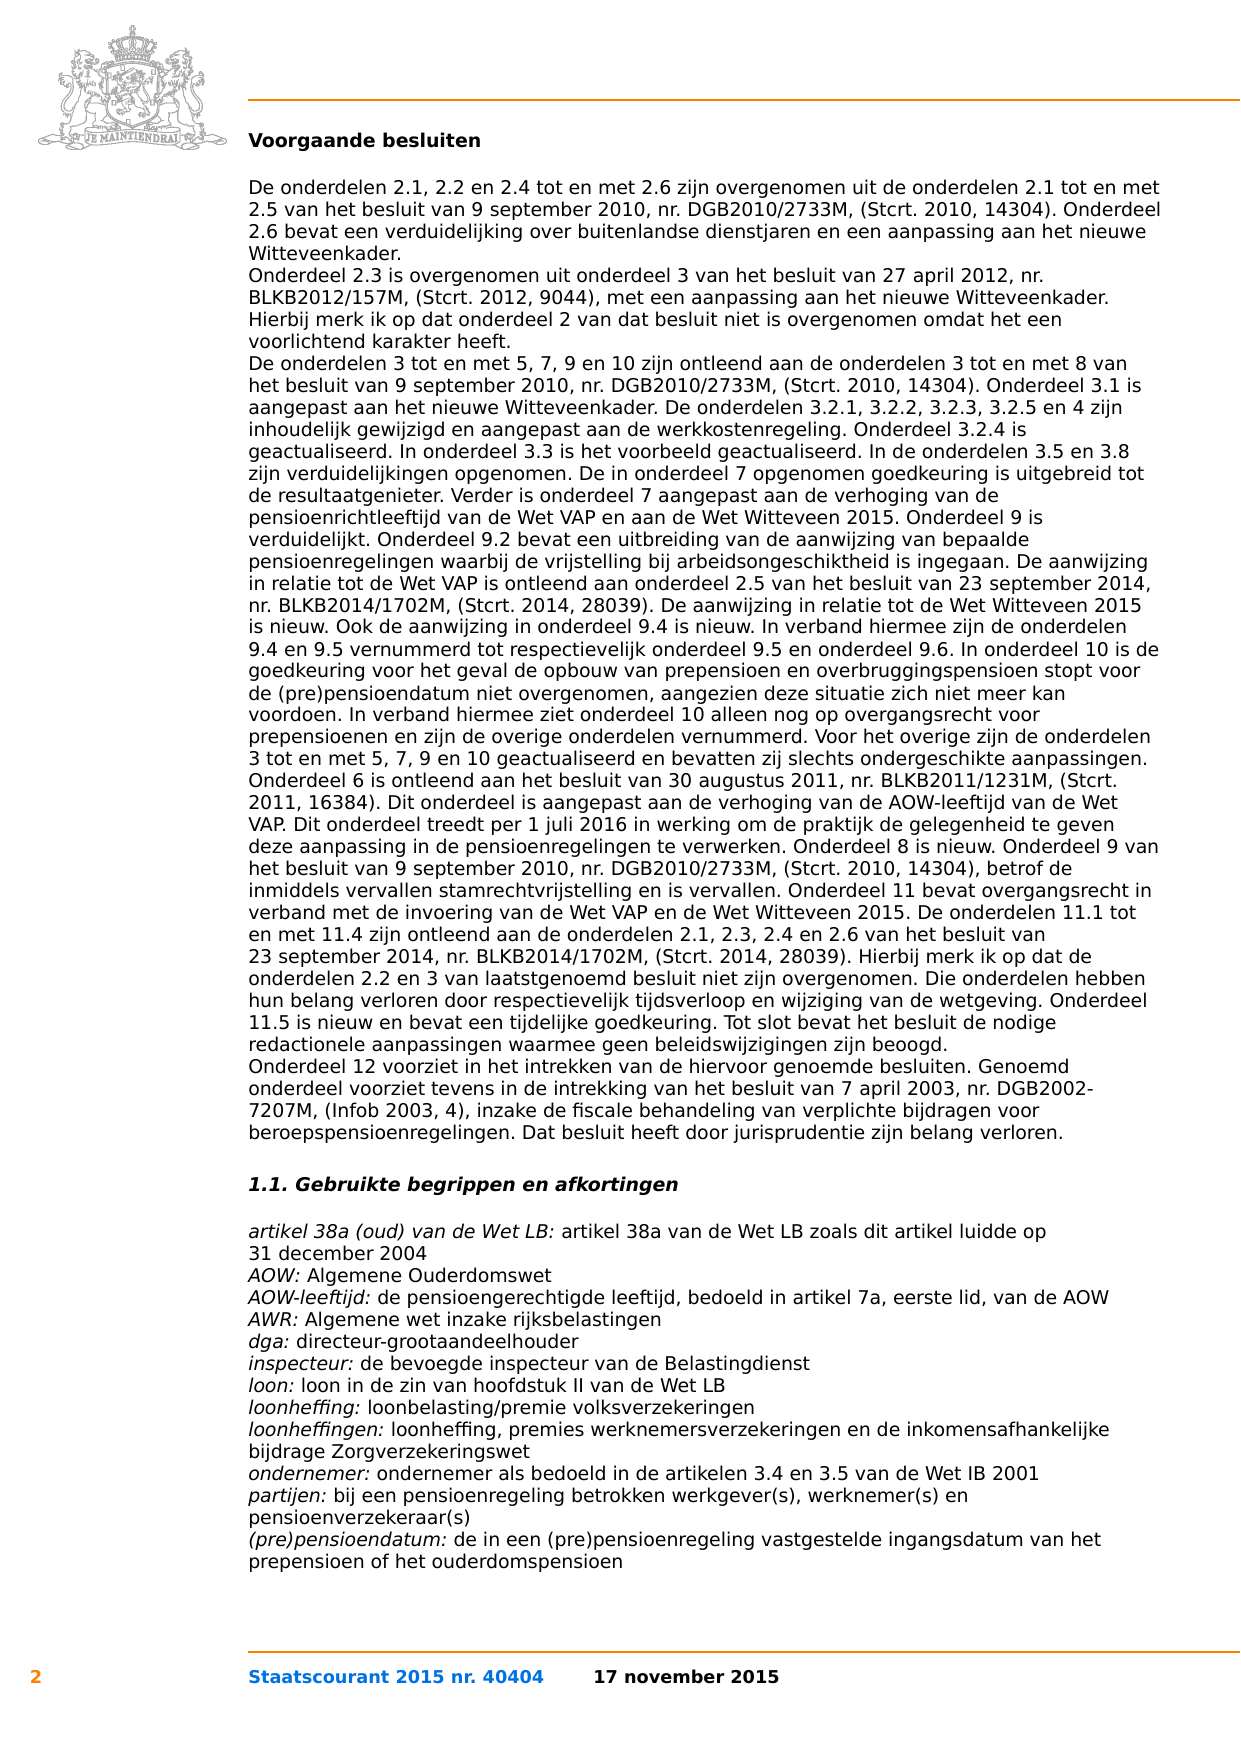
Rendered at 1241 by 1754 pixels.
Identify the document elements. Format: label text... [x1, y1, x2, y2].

subtitle Voorgaande besluiten [248, 130, 1163, 152]
text Onderdeel 2.3 is overgenomen uit onderdeel 3 van het besluit van 27 april 2012, nr. BLKB2012/157M, (Stcrt. 2012, 9044), met een aanpassing aan het nieuwe Witteveenkader. Hierbij merk ik op dat onderdeel 2 van dat besluit niet is overgenomen omdat het een voorlichtend karakter heeft. [248, 265, 1163, 353]
subtitle 1.1. Gebruikte begrippen en afkortingen [248, 1174, 1163, 1196]
text partijen: bij een pensioenregeling betrokken werkgever(s), werknemer(s) en pensioenverzekeraar(s) [248, 1485, 1163, 1529]
text AOW: Algemene Ouderdomswet [248, 1265, 1163, 1287]
text loonheffingen: loonheffing, premies werknemersverzekeringen en de inkomensafhankelijke bijdrage Zorgverzekeringswet [248, 1419, 1163, 1463]
text ondernemer: ondernemer als bedoeld in de artikelen 3.4 en 3.5 van de Wet IB 2001 [248, 1463, 1163, 1485]
text Onderdeel 6 is ontleend aan het besluit van 30 augustus 2011, nr. BLKB2011/1231M, (Stcrt. 2011, 16384). Dit onderdeel is aangepast aan de verhoging van de AOW-leeftijd van de Wet VAP. Dit onderdeel treedt per 1 juli 2016 in werking om de praktijk de gelegenheid te geven deze aanpassing in de pensioenregelingen te verwerken. Onderdeel 8 is nieuw. Onderdeel 9 van het besluit van 9 september 2010, nr. DGB2010/2733M, (Stcrt. 2010, 14304), betrof de inmiddels vervallen stamrechtvrijstelling en is vervallen. Onderdeel 11 bevat overgangsrecht in verband met de invoering van de Wet VAP en de Wet Witteveen 2015. De onderdelen 11.1 tot en met 11.4 zijn ontleend aan de onderdelen 2.1, 2.3, 2.4 en 2.6 van het besluit van 23 september 2014, nr. BLKB2014/1702M, (Stcrt. 2014, 28039). Hierbij merk ik op dat de onderdelen 2.2 en 3 van laatstgenoemd besluit niet zijn overgenomen. Die onderdelen hebben hun belang verloren door respectievelijk tijdsverloop en wijziging van de wetgeving. Onderdeel 11.5 is nieuw en bevat een tijdelijke goedkeuring. Tot slot bevat het besluit de nodige redactionele aanpassingen waarmee geen beleidswijzigingen zijn beoogd. [248, 770, 1163, 1056]
text loonheffing: loonbelasting/premie volksverzekeringen [248, 1397, 1163, 1419]
picture [38, 25, 227, 150]
text AOW-leeftijd: de pensioengerechtigde leeftijd, bedoeld in artikel 7a, eerste lid, van de AOW [248, 1287, 1163, 1309]
text AWR: Algemene wet inzake rijksbelastingen [248, 1309, 1163, 1331]
text loon: loon in de zin van hoofdstuk II van de Wet LB [248, 1375, 1163, 1397]
text (pre)pensioendatum: de in een (pre)pensioenregeling vastgestelde ingangsdatum van het prepensioen of het ouderdomspensioen [248, 1529, 1163, 1573]
text artikel 38a (oud) van de Wet LB: artikel 38a van de Wet LB zoals dit artikel luidde op 31 december 2004 [248, 1221, 1163, 1265]
text dga: directeur-grootaandeelhouder [248, 1331, 1163, 1353]
text inspecteur: de bevoegde inspecteur van de Belastingdienst [248, 1353, 1163, 1375]
text Onderdeel 12 voorziet in het intrekken van de hiervoor genoemde besluiten. Genoemd onderdeel voorziet tevens in de intrekking van het besluit van 7 april 2003, nr. DGB2002-7207M, (Infob 2003, 4), inzake de fiscale behandeling van verplichte bijdragen voor beroepspensioenregelingen. Dat besluit heeft door jurisprudentie zijn belang verloren. [248, 1056, 1163, 1144]
text De onderdelen 2.1, 2.2 en 2.4 tot en met 2.6 zijn overgenomen uit de onderdelen 2.1 tot en met 2.5 van het besluit van 9 september 2010, nr. DGB2010/2733M, (Stcrt. 2010, 14304). Onderdeel 2.6 bevat een verduidelijking over buitenlandse dienstjaren en een aanpassing aan het nieuwe Witteveenkader. [248, 177, 1163, 265]
text De onderdelen 3 tot en met 5, 7, 9 en 10 zijn ontleend aan de onderdelen 3 tot en met 8 van het besluit van 9 september 2010, nr. DGB2010/2733M, (Stcrt. 2010, 14304). Onderdeel 3.1 is aangepast aan het nieuwe Witteveenkader. De onderdelen 3.2.1, 3.2.2, 3.2.3, 3.2.5 en 4 zijn inhoudelijk gewijzigd en aangepast aan de werkkostenregeling. Onderdeel 3.2.4 is geactualiseerd. In onderdeel 3.3 is het voorbeeld geactualiseerd. In de onderdelen 3.5 en 3.8 zijn verduidelijkingen opgenomen. De in onderdeel 7 opgenomen goedkeuring is uitgebreid tot de resultaatgenieter. Verder is onderdeel 7 aangepast aan de verhoging van de pensioenrichtleeftijd van de Wet VAP en aan de Wet Witteveen 2015. Onderdeel 9 is verduidelijkt. Onderdeel 9.2 bevat een uitbreiding van de aanwijzing van bepaalde pensioenregelingen waarbij de vrijstelling bij arbeidsongeschiktheid is ingegaan. De aanwijzing in relatie tot de Wet VAP is ontleend aan onderdeel 2.5 van het besluit van 23 september 2014, nr. BLKB2014/1702M, (Stcrt. 2014, 28039). De aanwijzing in relatie tot de Wet Witteveen 2015 is nieuw. Ook de aanwijzing in onderdeel 9.4 is nieuw. In verband hiermee zijn de onderdelen 9.4 en 9.5 vernummerd tot respectievelijk onderdeel 9.5 en onderdeel 9.6. In onderdeel 10 is de goedkeuring voor het geval de opbouw van prepensioen en overbruggingspensioen stopt voor de (pre)pensioendatum niet overgenomen, aangezien deze situatie zich niet meer kan voordoen. In verband hiermee ziet onderdeel 10 alleen nog op overgangsrecht voor prepensioenen en zijn de overige onderdelen vernummerd. Voor het overige zijn de onderdelen 3 tot en met 5, 7, 9 en 10 geactualiseerd en bevatten zij slechts ondergeschikte aanpassingen. [248, 353, 1163, 770]
